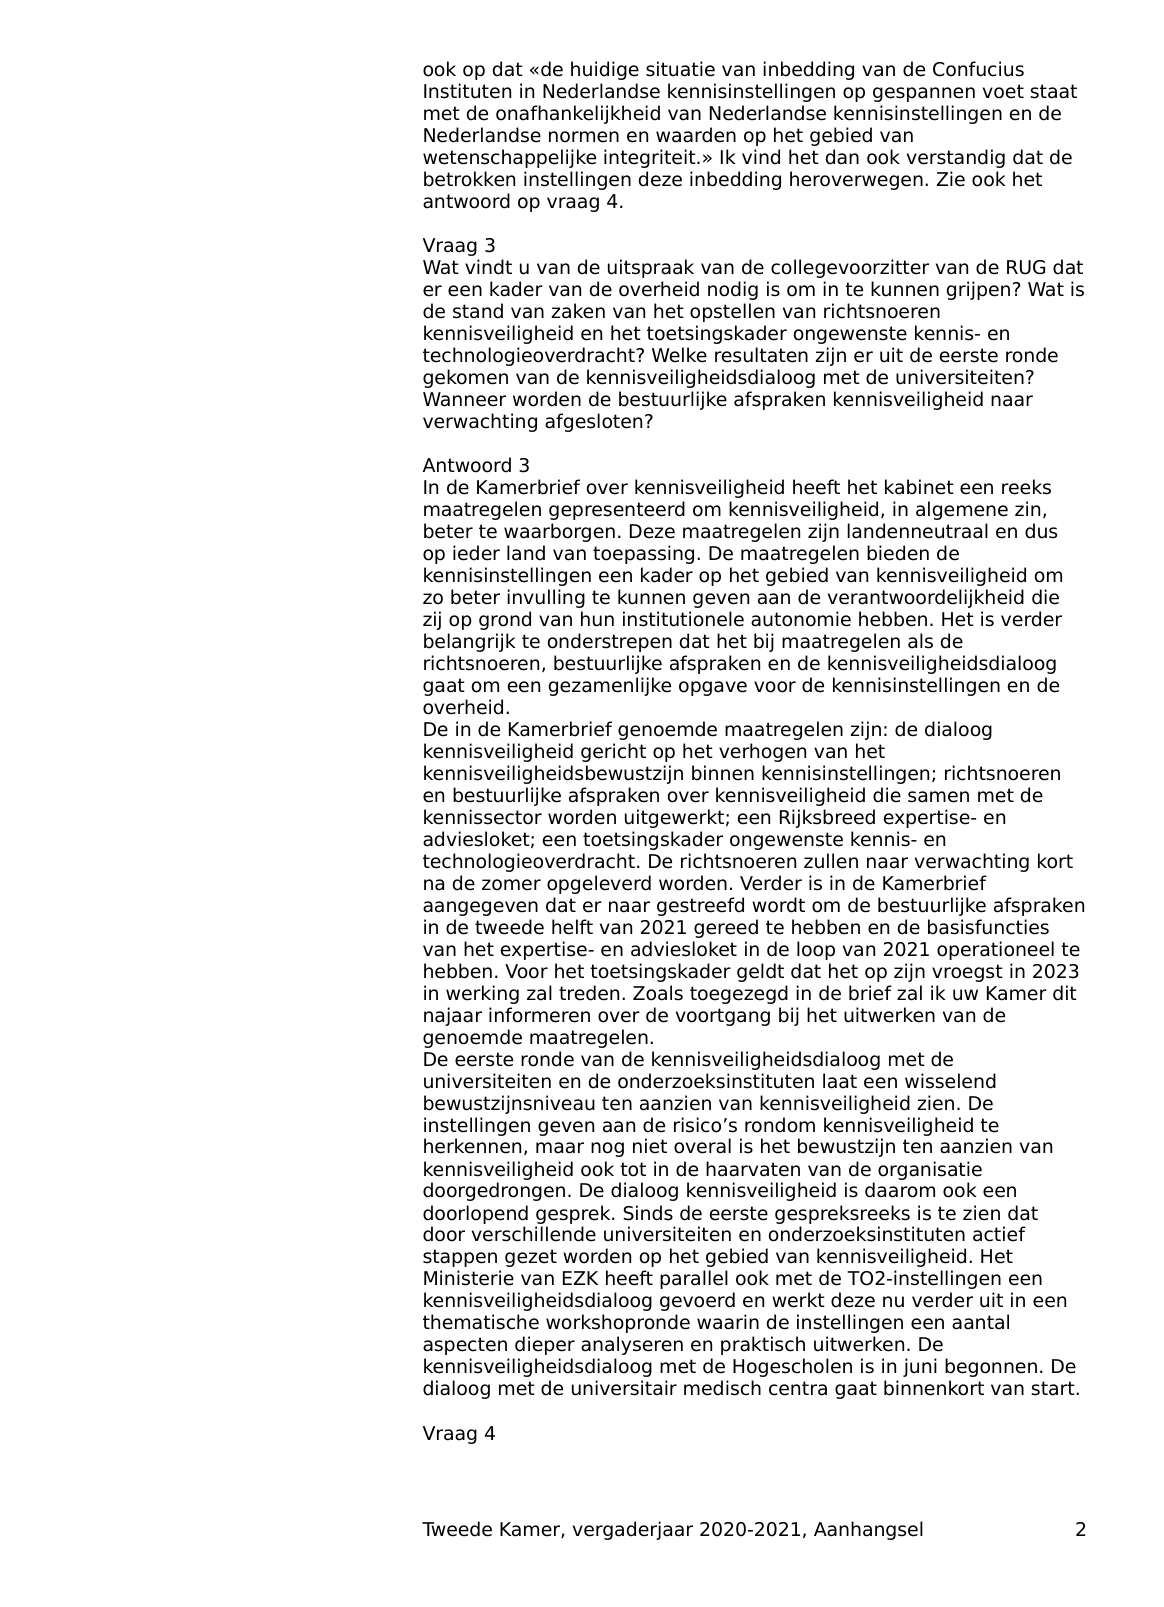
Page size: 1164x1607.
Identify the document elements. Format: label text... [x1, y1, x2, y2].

text Vraag 3 [422, 235, 1087, 257]
text ook op dat «de huidige situatie van inbedding van de Confucius Instituten in Nederlandse kennisinstellingen op gespannen voet staat met de onafhankelijkheid van Nederlandse kennisinstellingen en de Nederlandse normen en waarden op het gebied van wetenschappelijke integriteit.» Ik vind het dan ook verstandig dat de betrokken instellingen deze inbedding heroverwegen. Zie ook het antwoord op vraag 4. [422, 59, 1087, 213]
text Vraag 4 [422, 1422, 1087, 1444]
text Antwoord 3 [422, 455, 1087, 477]
text Wat vindt u van de uitspraak van de collegevoorzitter van de RUG dat er een kader van de overheid nodig is om in te kunnen grijpen? Wat is de stand van zaken van het opstellen van richtsnoeren kennisveiligheid en het toetsingskader ongewenste kennis- en technologieoverdracht? Welke resultaten zijn er uit de eerste ronde gekomen van de kennisveiligheidsdialoog met de universiteiten? Wanneer worden de bestuurlijke afspraken kennisveiligheid naar verwachting afgesloten? [422, 257, 1087, 433]
text De in de Kamerbrief genoemde maatregelen zijn: de dialoog kennisveiligheid gericht op het verhogen van het kennisveiligheidsbewustzijn binnen kennisinstellingen; richtsnoeren en bestuurlijke afspraken over kennisveiligheid die samen met de kennissector worden uitgewerkt; een Rijksbreed expertise- en adviesloket; een toetsingskader ongewenste kennis- en technologieoverdracht. De richtsnoeren zullen naar verwachting kort na de zomer opgeleverd worden. Verder is in de Kamerbrief aangegeven dat er naar gestreefd wordt om de bestuurlijke afspraken in de tweede helft van 2021 gereed te hebben en de basisfuncties van het expertise- en adviesloket in de loop van 2021 operationeel te hebben. Voor het toetsingskader geldt dat het op zijn vroegst in 2023 in werking zal treden. Zoals toegezegd in de brief zal ik uw Kamer dit najaar informeren over de voortgang bij het uitwerken van de genoemde maatregelen. [422, 719, 1087, 1048]
text De eerste ronde van de kennisveiligheidsdialoog met de universiteiten en de onderzoeksinstituten laat een wisselend bewustzijnsniveau ten aanzien van kennisveiligheid zien. De instellingen geven aan de risico’s rondom kennisveiligheid te herkennen, maar nog niet overal is het bewustzijn ten aanzien van kennisveiligheid ook tot in de haarvaten van de organisatie doorgedrongen. De dialoog kennisveiligheid is daarom ook een doorlopend gesprek. Sinds de eerste gespreksreeks is te zien dat door verschillende universiteiten en onderzoeksinstituten actief stappen gezet worden op het gebied van kennisveiligheid. Het Ministerie van EZK heeft parallel ook met de TO2-instellingen een kennisveiligheidsdialoog gevoerd en werkt deze nu verder uit in een thematische workshopronde waarin de instellingen een aantal aspecten dieper analyseren en praktisch uitwerken. De kennisveiligheidsdialoog met de Hogescholen is in juni begonnen. De dialoog met de universitair medisch centra gaat binnenkort van start. [422, 1048, 1087, 1400]
text In de Kamerbrief over kennisveiligheid heeft het kabinet een reeks maatregelen gepresenteerd om kennisveiligheid, in algemene zin, beter te waarborgen. Deze maatregelen zijn landenneutraal en dus op ieder land van toepassing. De maatregelen bieden de kennisinstellingen een kader op het gebied van kennisveiligheid om zo beter invulling te kunnen geven aan de verantwoordelijkheid die zij op grond van hun institutionele autonomie hebben. Het is verder belangrijk te onderstrepen dat het bij maatregelen als de richtsnoeren, bestuurlijke afspraken en de kennisveiligheidsdialoog gaat om een gezamenlijke opgave voor de kennisinstellingen en de overheid. [422, 477, 1087, 719]
